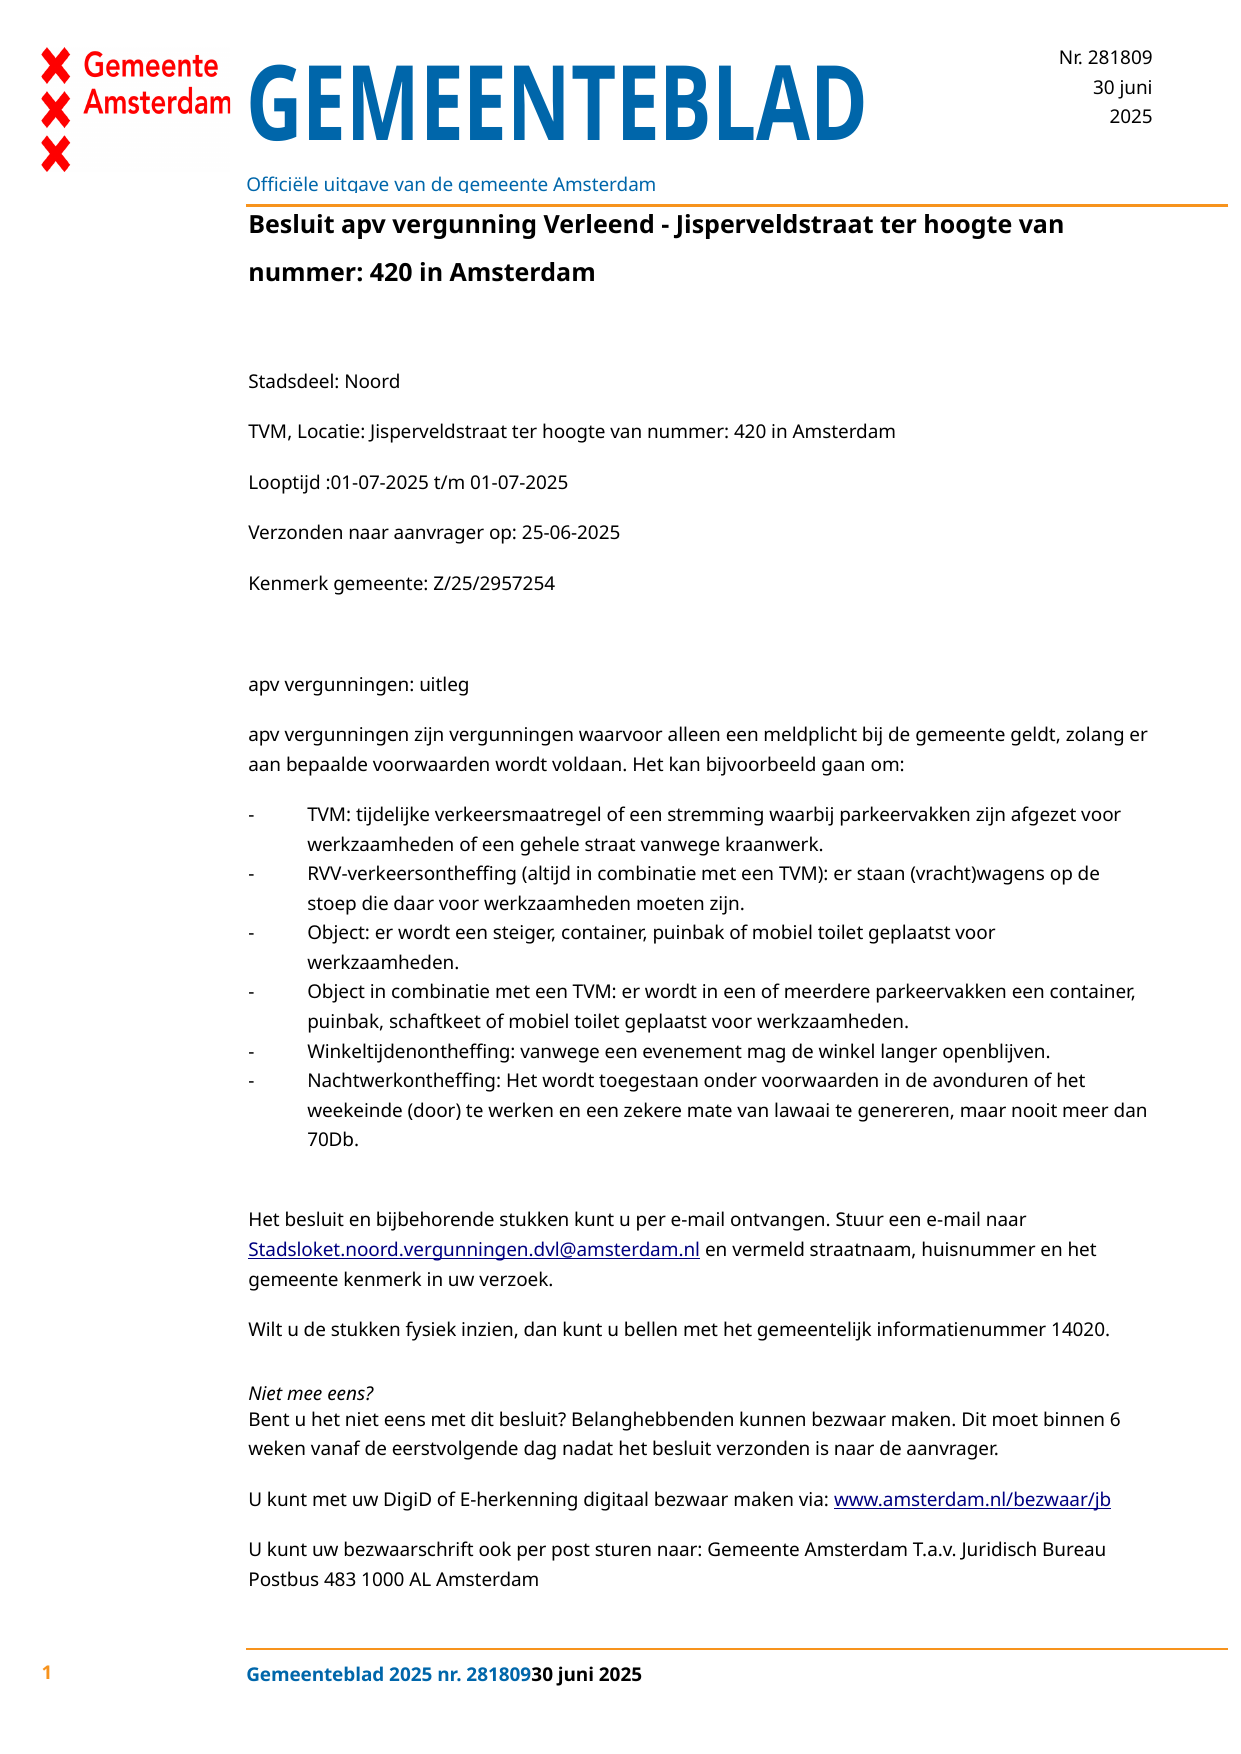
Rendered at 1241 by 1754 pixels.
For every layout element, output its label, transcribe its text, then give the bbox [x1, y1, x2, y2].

list Nachtwerkontheffing: Het wordt toegestaan onder voorwaarden in de avonduren of het weekeinde (door) te werken en een zekere mate van lawaai te genereren, maar nooit meer dan 70Db. [248, 1067, 1152, 1152]
list Object in combinatie met een TVM: er wordt in een of meerdere parkeervakken een container, puinbak, schaftkeet of mobiel toilet geplaatst voor werkzaamheden. [248, 979, 1152, 1034]
text Wilt u de stukken fysiek inzien, dan kunt u bellen met het gemeentelijk informatienummer 14020. [248, 1316, 1152, 1342]
text Verzonden naar aanvrager op: 25-06-2025 [248, 519, 1152, 545]
text Kenmerk gemeente: Z/25/2957254 [248, 570, 1152, 596]
text U kunt met uw DigiD of E-herkenning digitaal bezwaar maken via: www.amsterdam.nl/bezwaar/jb [248, 1486, 1152, 1512]
text Bent u het niet eens met dit besluit? Belanghebbenden kunnen bezwaar maken. Dit moet binnen 6 weken vanaf de eerstvolgende dag nadat het besluit verzonden is naar de aanvrager. [248, 1406, 1152, 1461]
list Object: er wordt een steiger, container, puinbak of mobiel toilet geplaatst voor werkzaamheden. [248, 919, 1152, 975]
text apv vergunningen zijn vergunningen waarvoor alleen een meldplicht bij de gemeente geldt, zolang er aan bepaalde voorwaarden wordt voldaan. Het kan bijvoorbeeld gaan om: [248, 721, 1152, 777]
text U kunt uw bezwaarschrift ook per post sturen naar: Gemeente Amsterdam T.a.v. Juridisch Bureau Postbus 483 1000 AL Amsterdam [248, 1536, 1152, 1592]
list Winkeltijdenontheffing: vanwege een evenement mag de winkel langer openblijven. [248, 1038, 1152, 1064]
list TVM: tijdelijke verkeersmaatregel of een stremming waarbij parkeervakken zijn afgezet voor werkzaamheden of een gehele straat vanwege kraanwerk. [248, 801, 1152, 857]
text Het besluit en bijbehorende stukken kunt u per e-mail ontvangen. Stuur een e-mail naar Stadsloket.noord.vergunningen.dvl@amsterdam.nl en vermeld straatnaam, huisnummer en het gemeente kenmerk in uw verzoek. [248, 1207, 1152, 1292]
text Besluit apv vergunning Verleend - Jisperveldstraat ter hoogte van nummer: 420 in Amsterdam [248, 207, 1152, 288]
text Niet mee eens? [248, 1380, 1152, 1406]
text Looptijd :01-07-2025 t/m 01-07-2025 [248, 469, 1152, 495]
list RVV-verkeersontheffing (altijd in combinatie met een TVM): er staan (vracht)wagens op de stoep die daar voor werkzaamheden moeten zijn. [248, 860, 1152, 916]
text apv vergunningen: uitleg [248, 671, 1152, 697]
text TVM, Locatie: Jisperveldstraat ter hoogte van nummer: 420 in Amsterdam [248, 419, 1152, 444]
picture [41, 47, 231, 172]
text Stadsdeel: Noord [248, 368, 1152, 394]
